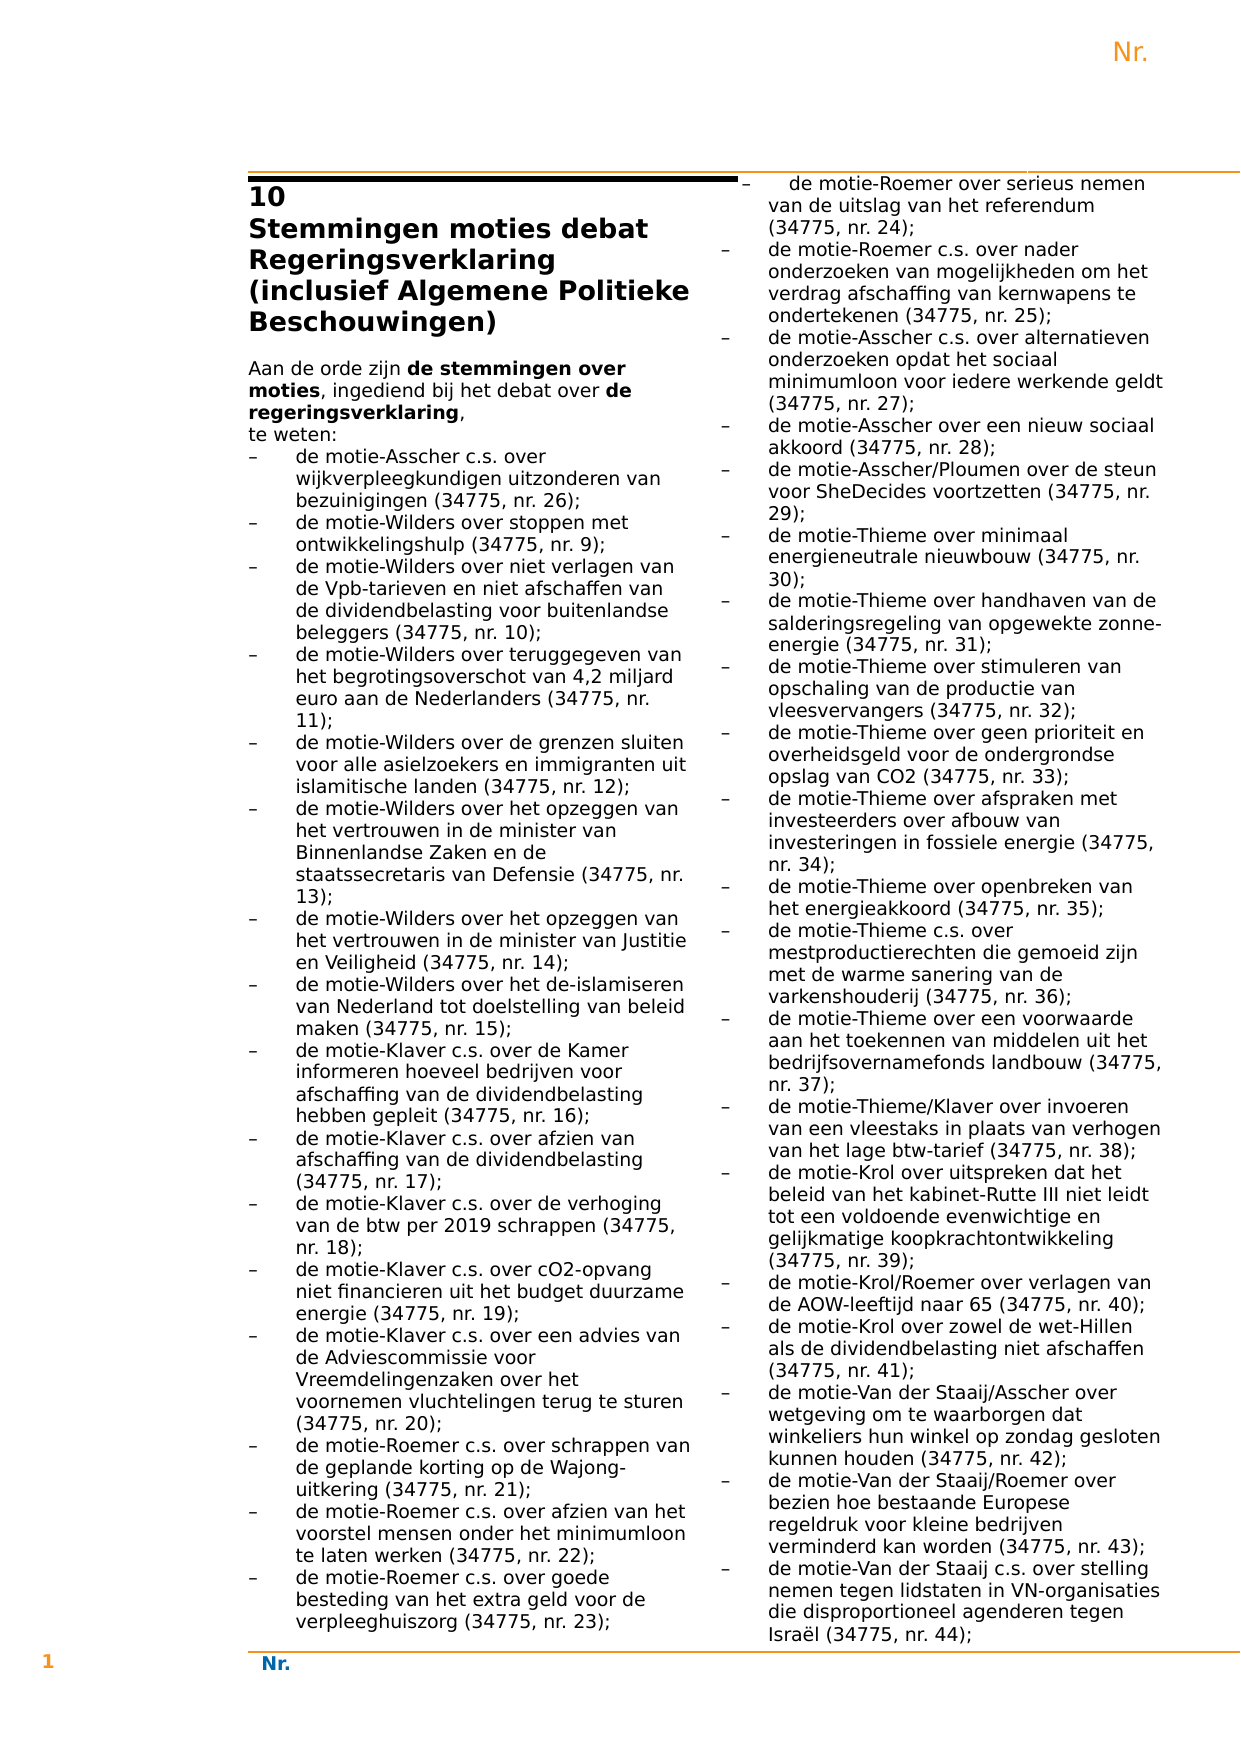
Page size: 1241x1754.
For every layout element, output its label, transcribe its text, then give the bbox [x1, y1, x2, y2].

list de motie-Klaver c.s. over afzien van afschaffing van de dividendbelasting (34775, nr. 17); [248, 1127, 691, 1193]
list de motie-Thieme over minimaal energieneutrale nieuwbouw (34775, nr. 30); [721, 524, 1163, 590]
list de motie-Roemer c.s. over schrappen van de geplande korting op de Wajong-uitkering (34775, nr. 21); [248, 1435, 691, 1501]
list de motie-Thieme over geen prioriteit en overheidsgeld voor de ondergrondse opslag van CO2 (34775, nr. 33); [721, 722, 1163, 788]
list de motie-Wilders over het opzeggen van het vertrouwen in de minister van Justitie en Veiligheid (34775, nr. 14); [248, 908, 691, 973]
list de motie-Thieme over een voorwaarde aan het toekennen van middelen uit het bedrijfsovernamefonds landbouw (34775, nr. 37); [721, 1008, 1163, 1096]
list de motie-Roemer over serieus nemen van de uitslag van het referendum (34775, nr. 24); [721, 173, 1163, 239]
list de motie-Wilders over het de-islamiseren van Nederland tot doelstelling van beleid maken (34775, nr. 15); [248, 973, 691, 1039]
list de motie-Van der Staaij/Roemer over bezien hoe bestaande Europese regeldruk voor kleine bedrijven verminderd kan worden (34775, nr. 43); [721, 1469, 1163, 1557]
list de motie-Krol/Roemer over verlagen van de AOW-leeftijd naar 65 (34775, nr. 40); [721, 1272, 1163, 1316]
list de motie-Klaver c.s. over de Kamer informeren hoeveel bedrijven voor afschaffing van de dividendbelasting hebben gepleit (34775, nr. 16); [248, 1039, 691, 1127]
list de motie-Van der Staaij/Asscher over wetgeving om te waarborgen dat winkeliers hun winkel op zondag gesloten kunnen houden (34775, nr. 42); [721, 1382, 1163, 1469]
list de motie-Wilders over stoppen met ontwikkelingshulp (34775, nr. 9); [248, 512, 691, 556]
list de motie-Thieme/Klaver over invoeren van een vleestaks in plaats van verhogen van het lage btw-tarief (34775, nr. 38); [721, 1096, 1163, 1162]
list de motie-Asscher/Ploumen over de steun voor SheDecides voortzetten (34775, nr. 29); [721, 458, 1163, 524]
list de motie-Asscher c.s. over wijkverpleegkundigen uitzonderen van bezuinigingen (34775, nr. 26); [248, 446, 691, 512]
text Aan de orde zijn de stemmingen over moties, ingediend bij het debat over de regeringsverklaring, [248, 358, 691, 424]
list de motie-Thieme c.s. over mestproductierechten die gemoeid zijn met de warme sanering van de varkenshouderij (34775, nr. 36); [721, 920, 1163, 1008]
list de motie-Asscher c.s. over alternatieven onderzoeken opdat het sociaal minimumloon voor iedere werkende geldt (34775, nr. 27); [721, 327, 1163, 414]
list de motie-Wilders over de grenzen sluiten voor alle asielzoekers en immigranten uit islamitische landen (34775, nr. 12); [248, 732, 691, 798]
list de motie-Krol over zowel de wet-Hillen als de dividendbelasting niet afschaffen (34775, nr. 41); [721, 1316, 1163, 1382]
list de motie-Wilders over niet verlagen van de Vpb-tarieven en niet afschaffen van de dividendbelasting voor buitenlandse beleggers (34775, nr. 10); [248, 556, 691, 644]
list de motie-Thieme over afspraken met investeerders over afbouw van investeringen in fossiele energie (34775, nr. 34); [721, 788, 1163, 876]
list de motie-Klaver c.s. over een advies van de Adviescommissie voor Vreemdelingenzaken over het voornemen vluchtelingen terug te sturen (34775, nr. 20); [248, 1325, 691, 1435]
text te weten: [248, 424, 691, 446]
list de motie-Roemer c.s. over goede besteding van het extra geld voor de verpleeghuiszorg (34775, nr. 23); [248, 1567, 691, 1633]
list de motie-Thieme over stimuleren van opschaling van de productie van vleesvervangers (34775, nr. 32); [721, 656, 1163, 722]
list de motie-Krol over uitspreken dat het beleid van het kabinet-Rutte III niet leidt tot een voldoende evenwichtige en gelijkmatige koopkrachtontwikkeling (34775, nr. 39); [721, 1162, 1163, 1272]
list de motie-Wilders over teruggegeven van het begrotingsoverschot van 4,2 miljard euro aan de Nederlanders (34775, nr. 11); [248, 644, 691, 732]
list de motie-Roemer c.s. over afzien van het voorstel mensen onder het minimumloon te laten werken (34775, nr. 22); [248, 1501, 691, 1567]
list de motie-Roemer c.s. over nader onderzoeken van mogelijkheden om het verdrag afschaffing van kernwapens te ondertekenen (34775, nr. 25); [721, 239, 1163, 327]
list de motie-Asscher over een nieuw sociaal akkoord (34775, nr. 28); [721, 414, 1163, 458]
title 10 Stemmingen moties debat Regeringsverklaring (inclusief Algemene Politieke Beschouwingen) [248, 182, 691, 338]
list de motie-Klaver c.s. over cO2-opvang niet financieren uit het budget duurzame energie (34775, nr. 19); [248, 1259, 691, 1325]
list de motie-Van der Staaij c.s. over stelling nemen tegen lidstaten in VN-organisaties die disproportioneel agenderen tegen Israël (34775, nr. 44); [721, 1557, 1163, 1645]
list de motie-Wilders over het opzeggen van het vertrouwen in de minister van Binnenlandse Zaken en de staatssecretaris van Defensie (34775, nr. 13); [248, 798, 691, 908]
list de motie-Thieme over handhaven van de salderingsregeling van opgewekte zonne-energie (34775, nr. 31); [721, 590, 1163, 656]
list de motie-Thieme over openbreken van het energieakkoord (34775, nr. 35); [721, 876, 1163, 920]
list de motie-Klaver c.s. over de verhoging van de btw per 2019 schrappen (34775, nr. 18); [248, 1193, 691, 1259]
